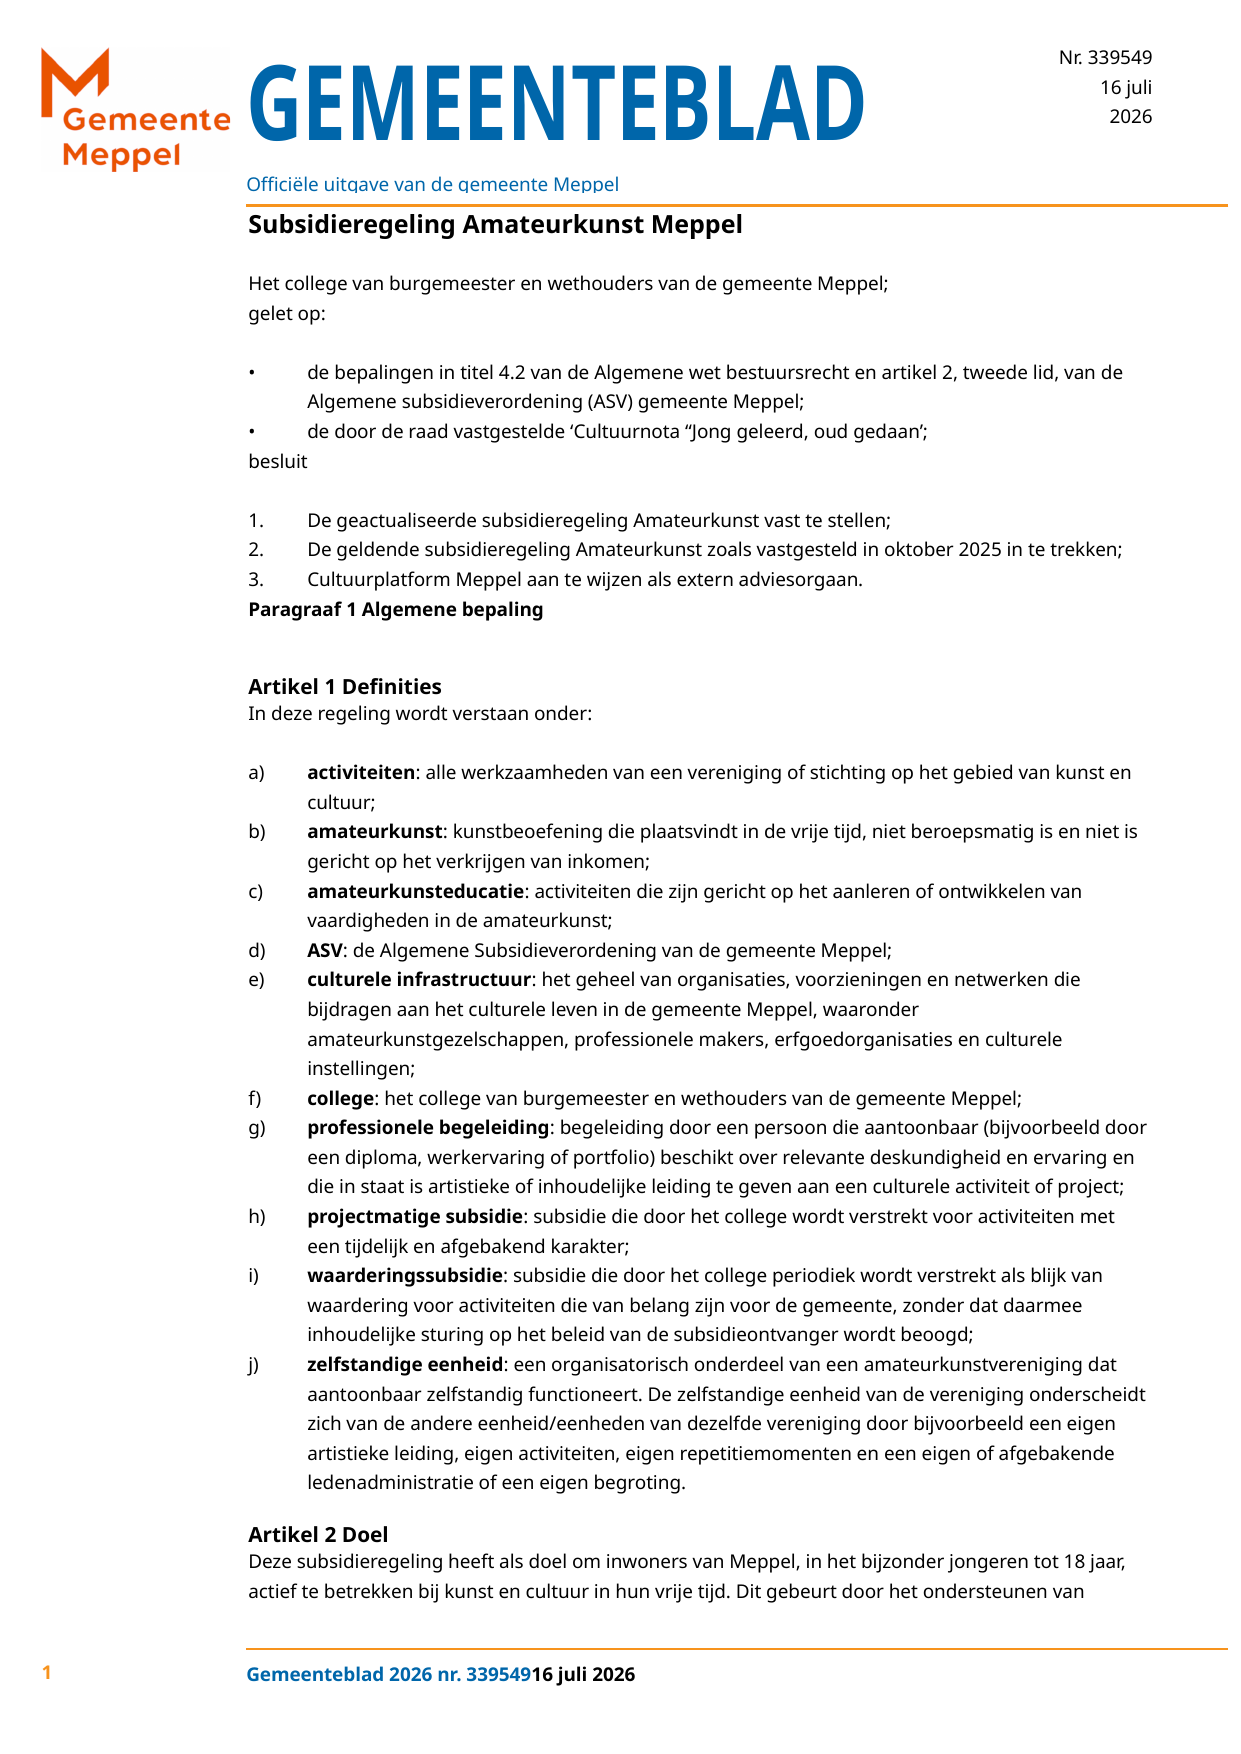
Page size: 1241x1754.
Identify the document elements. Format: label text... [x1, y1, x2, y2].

list professionele begeleiding: begeleiding door een persoon die aantoonbaar (bijvoorbeeld door een diploma, werkervaring of portfolio) beschikt over relevante deskundigheid en ervaring en die in staat is artistieke of inhoudelijke leiding te geven aan een culturele activiteit of project; [248, 1114, 1152, 1199]
picture [41, 47, 231, 172]
list college: het college van burgemeester en wethouders van de gemeente Meppel; [248, 1085, 1152, 1111]
list Cultuurplatform Meppel aan te wijzen als extern adviesorgaan. [248, 566, 1152, 592]
text Artikel 2 Doel [248, 1520, 1152, 1548]
text Het college van burgemeester en wethouders van de gemeente Meppel; [248, 270, 1152, 296]
list De geactualiseerde subsidieregeling Amateurkunst vast te stellen; [248, 507, 1152, 533]
list amateurkunst: kunstbeoefening die plaatsvindt in de vrije tijd, niet beroepsmatig is en niet is gericht op het verkrijgen van inkomen; [248, 819, 1152, 874]
list waarderingssubsidie: subsidie die door het college periodiek wordt verstrekt als blijk van waardering voor activiteiten die van belang zijn voor de gemeente, zonder dat daarmee inhoudelijke sturing op het beleid van de subsidieontvanger wordt beoogd; [248, 1262, 1152, 1347]
text gelet op: [248, 300, 1152, 326]
list zelfstandige eenheid: een organisatorisch onderdeel van een amateurkunstvereniging dat aantoonbaar zelfstandig functioneert. De zelfstandige eenheid van de vereniging onderscheidt zich van de andere eenheid/eenheden van dezelfde vereniging door bijvoorbeeld een eigen artistieke leiding, eigen activiteiten, eigen repetitiemomenten en een eigen of afgebakende ledenadministratie of een eigen begroting. [248, 1351, 1152, 1495]
list amateurkunsteducatie: activiteiten die zijn gericht op het aanleren of ontwikkelen van vaardigheden in de amateurkunst; [248, 878, 1152, 933]
list De geldende subsidieregeling Amateurkunst zoals vastgesteld in oktober 2025 in te trekken; [248, 537, 1152, 562]
text Paragraaf 1 Algemene bepaling [248, 596, 1152, 621]
text Deze subsidieregeling heeft als doel om inwoners van Meppel, in het bijzonder jongeren tot 18 jaar, actief te betrekken bij kunst en cultuur in hun vrije tijd. Dit gebeurt door het ondersteunen van [248, 1548, 1152, 1604]
list activiteiten: alle werkzaamheden van een vereniging of stichting op het gebied van kunst en cultuur; [248, 759, 1152, 815]
text Subsidieregeling Amateurkunst Meppel [248, 207, 1152, 241]
text Artikel 1 Definities [248, 672, 1152, 700]
list culturele infrastructuur: het geheel van organisaties, voorzieningen en netwerken die bijdragen aan het culturele leven in de gemeente Meppel, waaronder amateurkunstgezelschappen, professionele makers, erfgoedorganisaties en culturele instellingen; [248, 967, 1152, 1081]
text besluit [248, 448, 1152, 473]
list projectmatige subsidie: subsidie die door het college wordt verstrekt voor activiteiten met een tijdelijk en afgebakend karakter; [248, 1203, 1152, 1258]
list de bepalingen in titel 4.2 van de Algemene wet bestuursrecht en artikel 2, tweede lid, van de Algemene subsidieverordening (ASV) gemeente Meppel; [248, 359, 1152, 414]
text In deze regeling wordt verstaan onder: [248, 700, 1152, 726]
list de door de raad vastgestelde ‘Cultuurnota “Jong geleerd, oud gedaan’; [248, 418, 1152, 444]
list ASV: de Algemene Subsidieverordening van de gemeente Meppel; [248, 937, 1152, 963]
